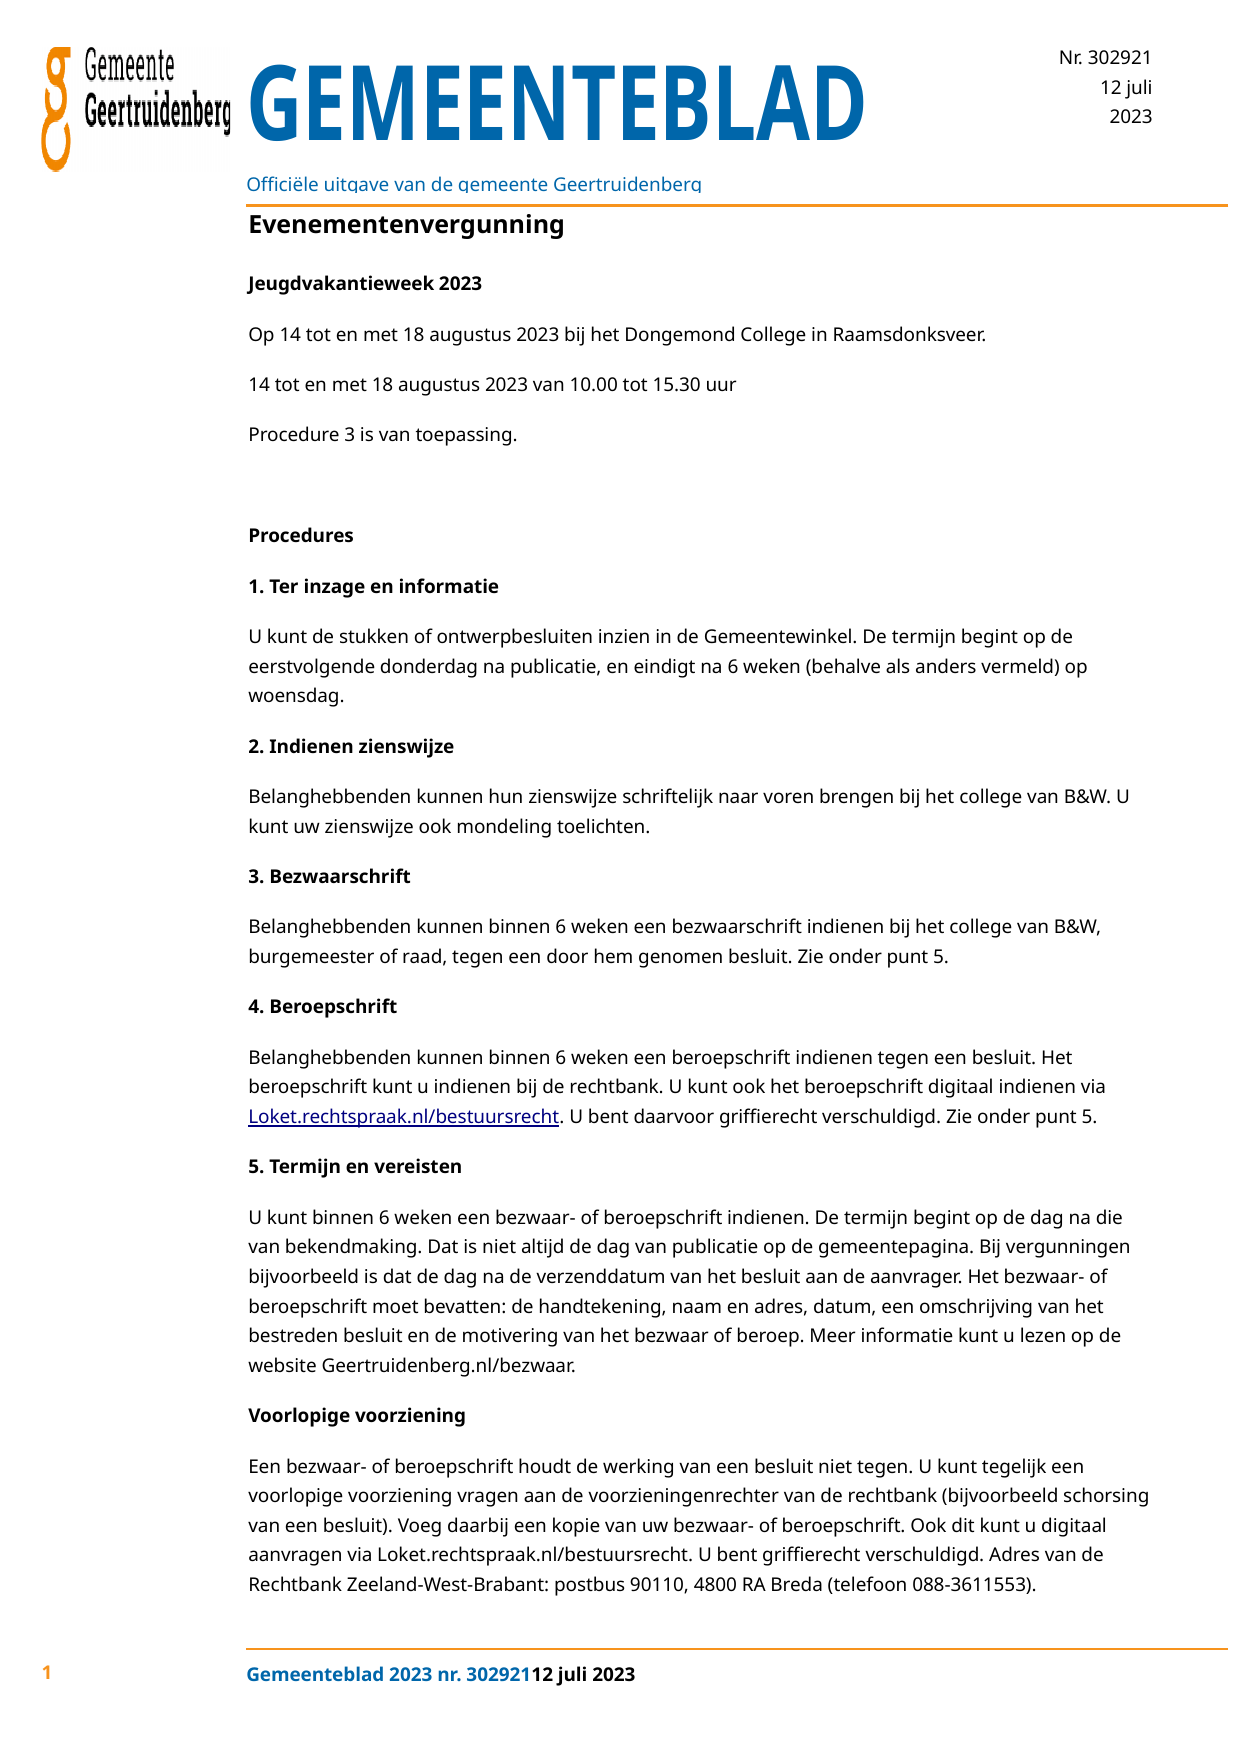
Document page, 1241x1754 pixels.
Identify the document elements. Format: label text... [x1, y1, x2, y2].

text Belanghebbenden kunnen hun zienswijze schriftelijk naar voren brengen bij het college van B&W. U kunt uw zienswijze ook mondeling toelichten. [248, 783, 1152, 838]
text Belanghebbenden kunnen binnen 6 weken een bezwaarschrift indienen bij het college van B&W, burgemeester of raad, tegen een door hem genomen besluit. Zie onder punt 5. [248, 914, 1152, 969]
text Procedures [248, 522, 1152, 548]
text Op 14 tot en met 18 augustus 2023 bij het Dongemond College in Raamsdonksveer. [248, 321, 1152, 346]
text 3. Bezwaarschrift [248, 863, 1152, 889]
text Belanghebbenden kunnen binnen 6 weken een beroepschrift indienen tegen een besluit. Het beroepschrift kunt u indienen bij de rechtbank. U kunt ook het beroepschrift digitaal indienen via Loket.rechtspraak.nl/bestuursrecht. U bent daarvoor griffierecht verschuldigd. Zie onder punt 5. [248, 1044, 1152, 1129]
text 1. Ter inzage en informatie [248, 573, 1152, 598]
text Evenementenvergunning [248, 207, 1152, 241]
text 2. Indienen zienswijze [248, 733, 1152, 758]
text Een bezwaar- of beroepschrift houdt de werking van een besluit niet tegen. U kunt tegelijk een voorlopige voorziening vragen aan de voorzieningenrechter van de rechtbank (bijvoorbeeld schorsing van een besluit). Voeg daarbij een kopie van uw bezwaar- of beroepschrift. Ook dit kunt u digitaal aanvragen via Loket.rechtspraak.nl/bestuursrecht. U bent griffierecht verschuldigd. Adres van de Rechtbank Zeeland-West-Brabant: postbus 90110, 4800 RA Breda (telefoon 088-3611553). [248, 1453, 1152, 1597]
text Voorlopige voorziening [248, 1402, 1152, 1428]
text 4. Beroepschrift [248, 994, 1152, 1019]
text U kunt binnen 6 weken een bezwaar- of beroepschrift indienen. De termijn begint op de dag na die van bekendmaking. Dat is niet altijd de dag van publicatie op de gemeentepagina. Bij vergunningen bijvoorbeeld is dat de dag na de verzenddatum van het besluit aan de aanvrager. Het bezwaar- of beroepschrift moet bevatten: de handtekening, naam en adres, datum, een omschrijving van het bestreden besluit en de motivering van het bezwaar of beroep. Meer informatie kunt u lezen op de website Geertruidenberg.nl/bezwaar. [248, 1204, 1152, 1378]
picture [41, 47, 231, 172]
text 5. Termijn en vereisten [248, 1154, 1152, 1179]
text 14 tot en met 18 augustus 2023 van 10.00 tot 15.30 uur [248, 371, 1152, 397]
text Procedure 3 is van toepassing. [248, 422, 1152, 447]
text Jeugdvakantieweek 2023 [248, 270, 1152, 296]
text U kunt de stukken of ontwerpbesluiten inzien in de Gemeentewinkel. De termijn begint op de eerstvolgende donderdag na publicatie, en eindigt na 6 weken (behalve als anders vermeld) op woensdag. [248, 623, 1152, 708]
